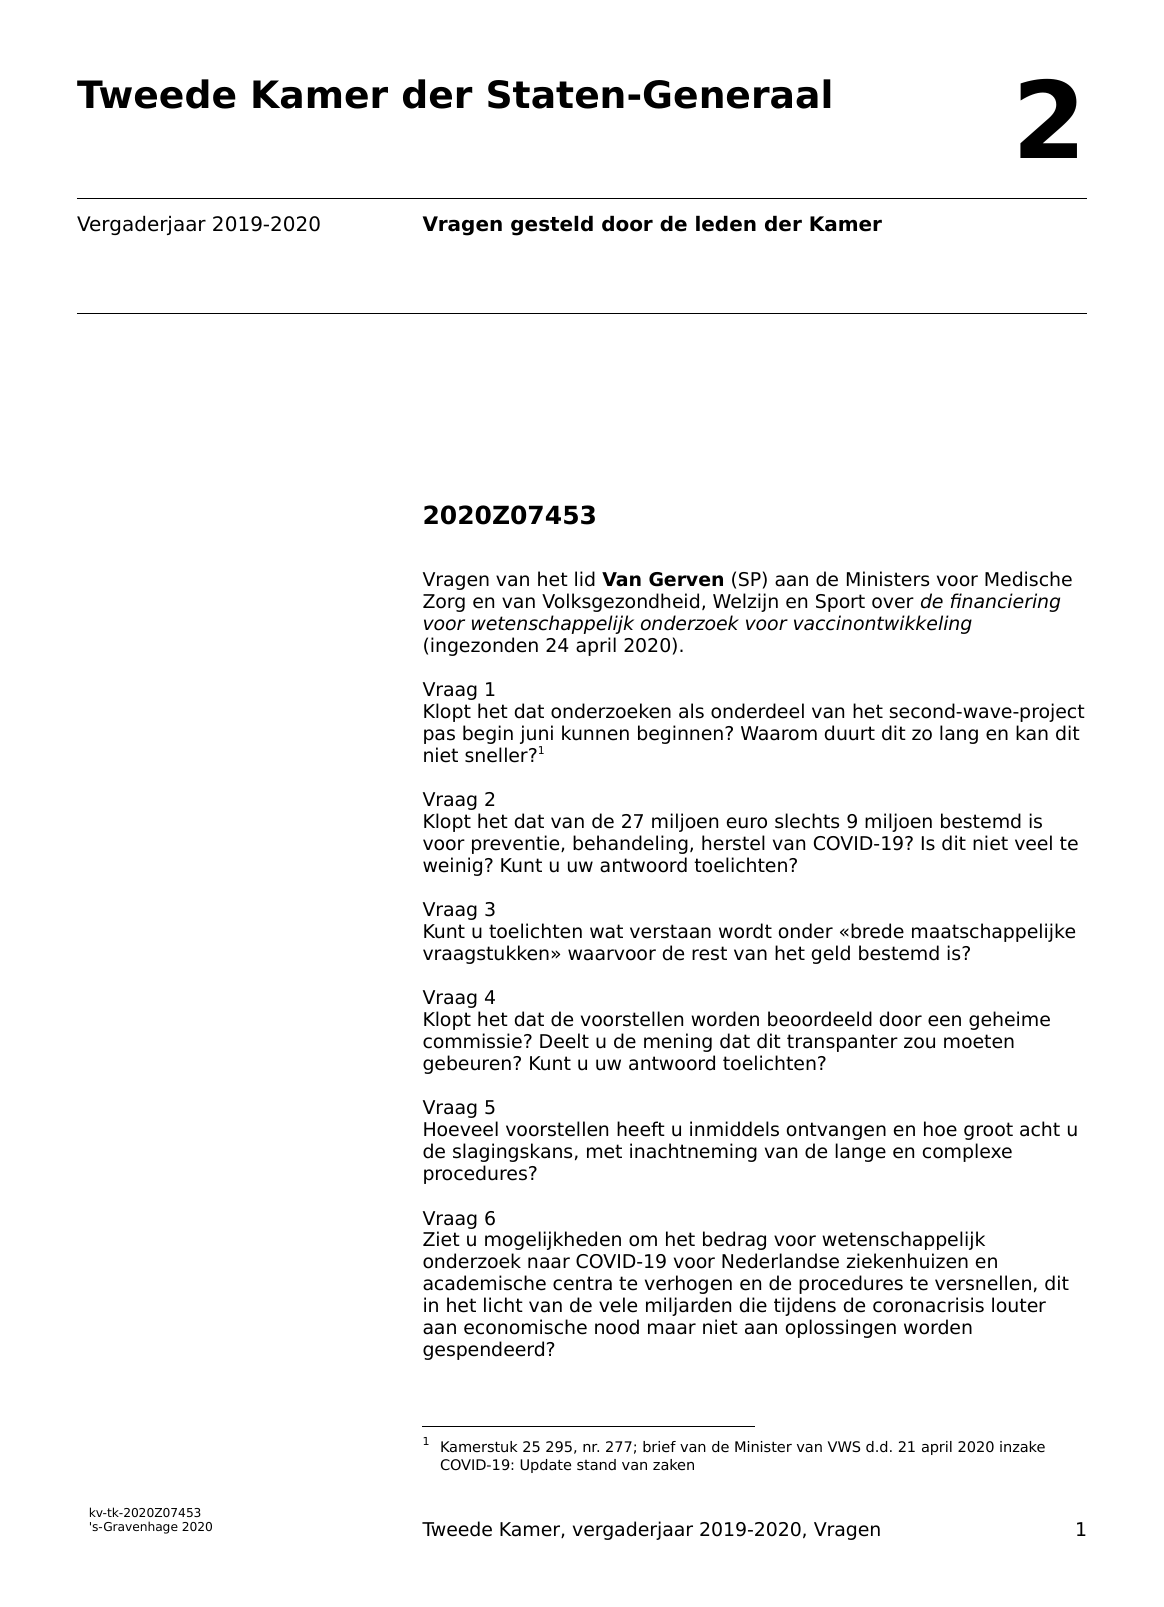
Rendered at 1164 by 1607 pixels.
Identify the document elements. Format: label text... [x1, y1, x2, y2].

text kv-tk-2020Z07453 [88, 1506, 323, 1520]
text Vraag 4 [422, 987, 1087, 1009]
text Vraag 6 [422, 1207, 1087, 1229]
text Hoeveel voorstellen heeft u inmiddels ontvangen en hoe groot acht u de slagingskans, met inachtneming van de lange en complexe procedures? [422, 1119, 1087, 1185]
text Vraag 5 [422, 1097, 1087, 1119]
text Klopt het dat onderzoeken als onderdeel van het second-wave-project pas begin juni kunnen beginnen? Waarom duurt dit zo lang en kan dit niet sneller? [422, 701, 1087, 767]
text 's-Gravenhage 2020 [88, 1520, 323, 1534]
table_cell Vergaderjaar 2019-2020 [77, 199, 422, 313]
text Ziet u mogelijkheden om het bedrag voor wetenschappelijk onderzoek naar COVID-19 voor Nederlandse ziekenhuizen en academische centra te verhogen en de procedures te versnellen, dit in het licht van de vele miljarden die tijdens de coronacrisis louter aan economische nood maar niet aan oplossingen worden gespendeerd? [422, 1229, 1087, 1361]
text Vraag 1 [422, 679, 1087, 701]
text Kunt u toelichten wat verstaan wordt onder «brede maatschappelijke vraagstukken» waarvoor de rest van het geld bestemd is? [422, 921, 1087, 965]
table_cell Vragen gesteld door de leden der Kamer [422, 199, 1087, 313]
text Klopt het dat van de 27 miljoen euro slechts 9 miljoen bestemd is voor preventie, behandeling, herstel van COVID-19? Is dit niet veel te weinig? Kunt u uw antwoord toelichten? [422, 811, 1087, 877]
text Klopt het dat de voorstellen worden beoordeeld door een geheime commissie? Deelt u de mening dat dit transpanter zou moeten gebeuren? Kunt u uw antwoord toelichten? [422, 1009, 1087, 1075]
text 2020Z07453 [422, 501, 1087, 531]
table_header 2 [886, 59, 1087, 198]
text Vraag 3 [422, 899, 1087, 921]
text Vragen van het lid Van Gerven (SP) aan de Ministers voor Medische Zorg en van Volksgezondheid, Welzijn en Sport over de financiering voor wetenschappelijk onderzoek voor vaccinontwikkeling (ingezonden 24 april 2020). [422, 569, 1087, 657]
text Kamerstuk 25 295, nr. 277; brief van de Minister van VWS d.d. 21 april 2020 inzake COVID-19: Update stand van zaken [422, 1435, 1087, 1474]
table_header Tweede Kamer der Staten-Generaal [77, 59, 886, 198]
text Vraag 2 [422, 789, 1087, 811]
